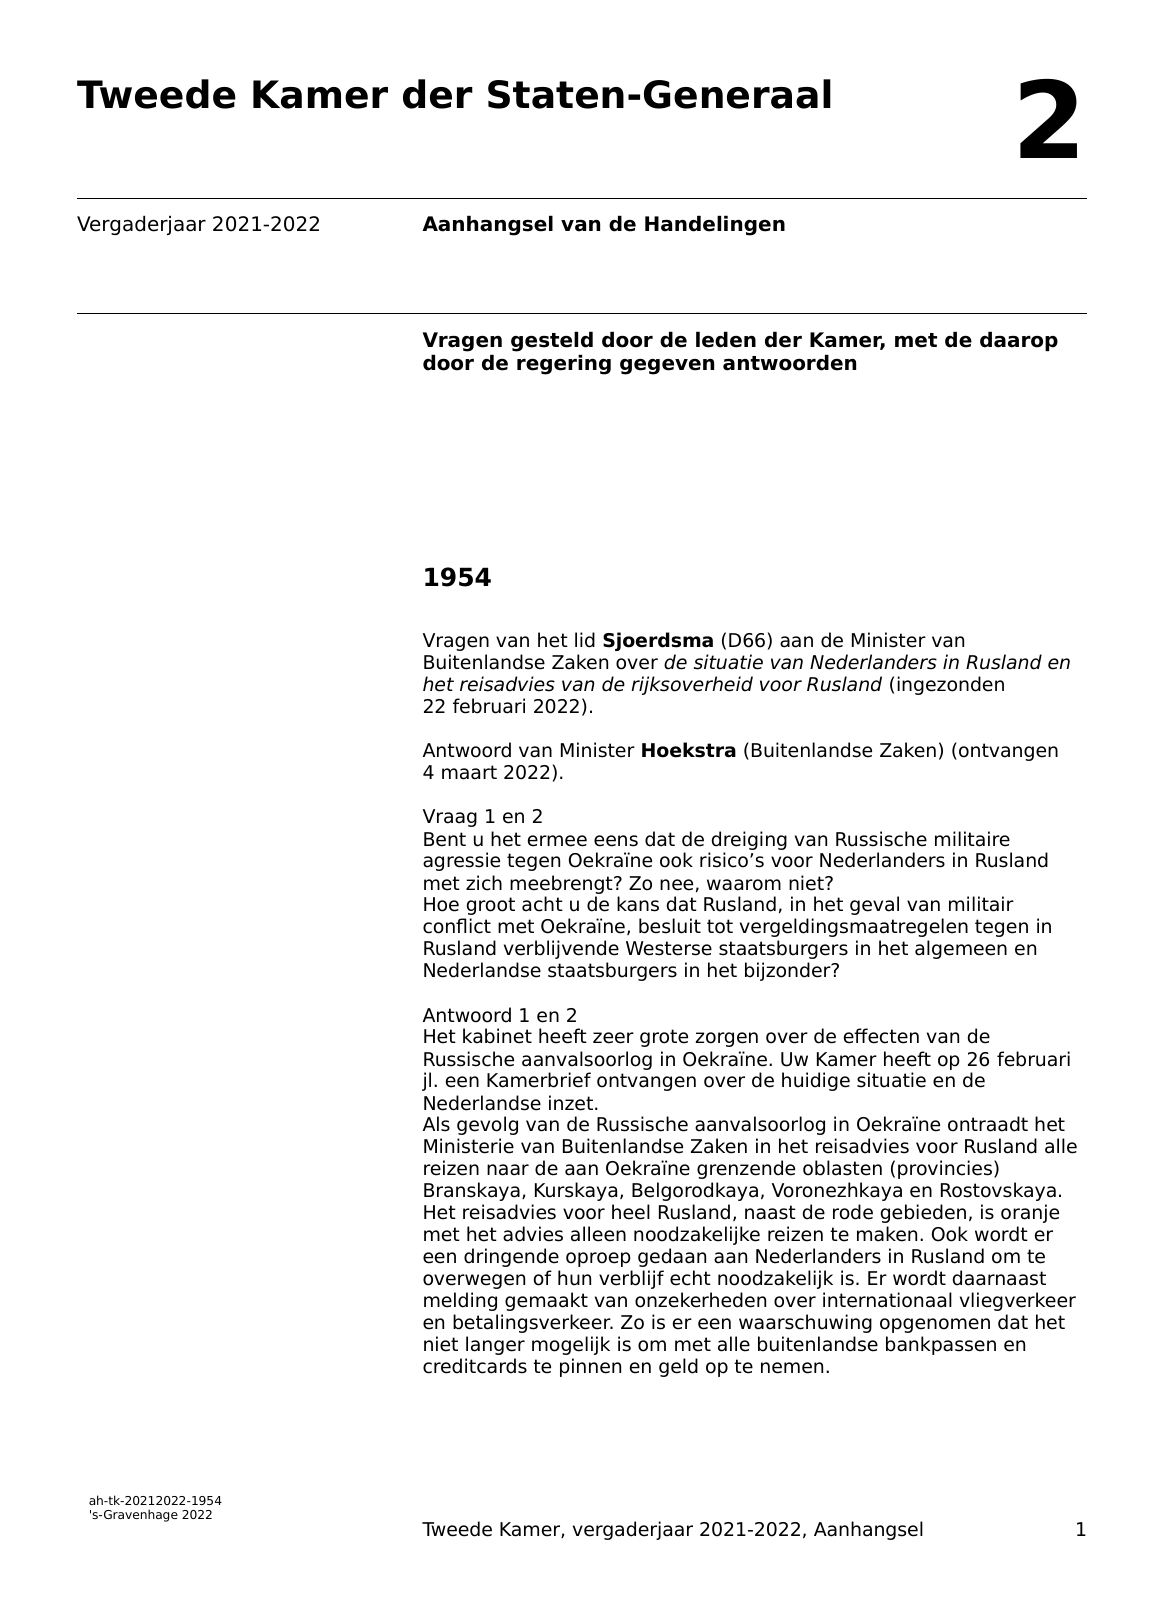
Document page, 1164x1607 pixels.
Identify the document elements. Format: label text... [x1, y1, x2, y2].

text Als gevolg van de Russische aanvalsoorlog in Oekraïne ontraadt het Ministerie van Buitenlandse Zaken in het reisadvies voor Rusland alle reizen naar de aan Oekraïne grenzende oblasten (provincies) Branskaya, Kurskaya, Belgorodkaya, Voronezhkaya en Rostovskaya. Het reisadvies voor heel Rusland, naast de rode gebieden, is oranje met het advies alleen noodzakelijke reizen te maken. Ook wordt er een dringende oproep gedaan aan Nederlanders in Rusland om te overwegen of hun verblijf echt noodzakelijk is. Er wordt daarnaast melding gemaakt van onzekerheden over internationaal vliegverkeer en betalingsverkeer. Zo is er een waarschuwing opgenomen dat het niet langer mogelijk is om met alle buitenlandse bankpassen en creditcards te pinnen en geld op te nemen. [422, 1114, 1087, 1378]
table_cell Vragen gesteld door de leden der Kamer, met de daarop door de regering gegeven antwoorden [422, 314, 1087, 375]
table_cell Aanhangsel van de Handelingen [422, 199, 1087, 313]
table_cell [77, 314, 422, 375]
text 1954 [422, 563, 1087, 592]
text Bent u het ermee eens dat de dreiging van Russische militaire agressie tegen Oekraïne ook risico’s voor Nederlanders in Rusland met zich meebrengt? Zo nee, waarom niet? [422, 828, 1087, 894]
text Antwoord 1 en 2 [422, 1004, 1087, 1026]
text Vragen van het lid Sjoerdsma (D66) aan de Minister van Buitenlandse Zaken over de situatie van Nederlanders in Rusland en het reisadvies van de rijksoverheid voor Rusland (ingezonden 22 februari 2022). [422, 630, 1087, 718]
text Hoe groot acht u de kans dat Rusland, in het geval van militair conflict met Oekraïne, besluit tot vergeldingsmaatregelen tegen in Rusland verblijvende Westerse staatsburgers in het algemeen en Nederlandse staatsburgers in het bijzonder? [422, 894, 1087, 982]
text Vraag 1 en 2 [422, 806, 1087, 828]
text 's-Gravenhage 2022 [88, 1508, 323, 1522]
text ah-tk-20212022-1954 [88, 1494, 323, 1508]
text Het kabinet heeft zeer grote zorgen over de effecten van de Russische aanvalsoorlog in Oekraïne. Uw Kamer heeft op 26 februari jl. een Kamerbrief ontvangen over de huidige situatie en de Nederlandse inzet. [422, 1026, 1087, 1114]
table_cell Vergaderjaar 2021-2022 [77, 199, 422, 313]
text Antwoord van Minister Hoekstra (Buitenlandse Zaken) (ontvangen 4 maart 2022). [422, 740, 1087, 784]
table_header 2 [886, 59, 1087, 198]
table_header Tweede Kamer der Staten-Generaal [77, 59, 886, 198]
